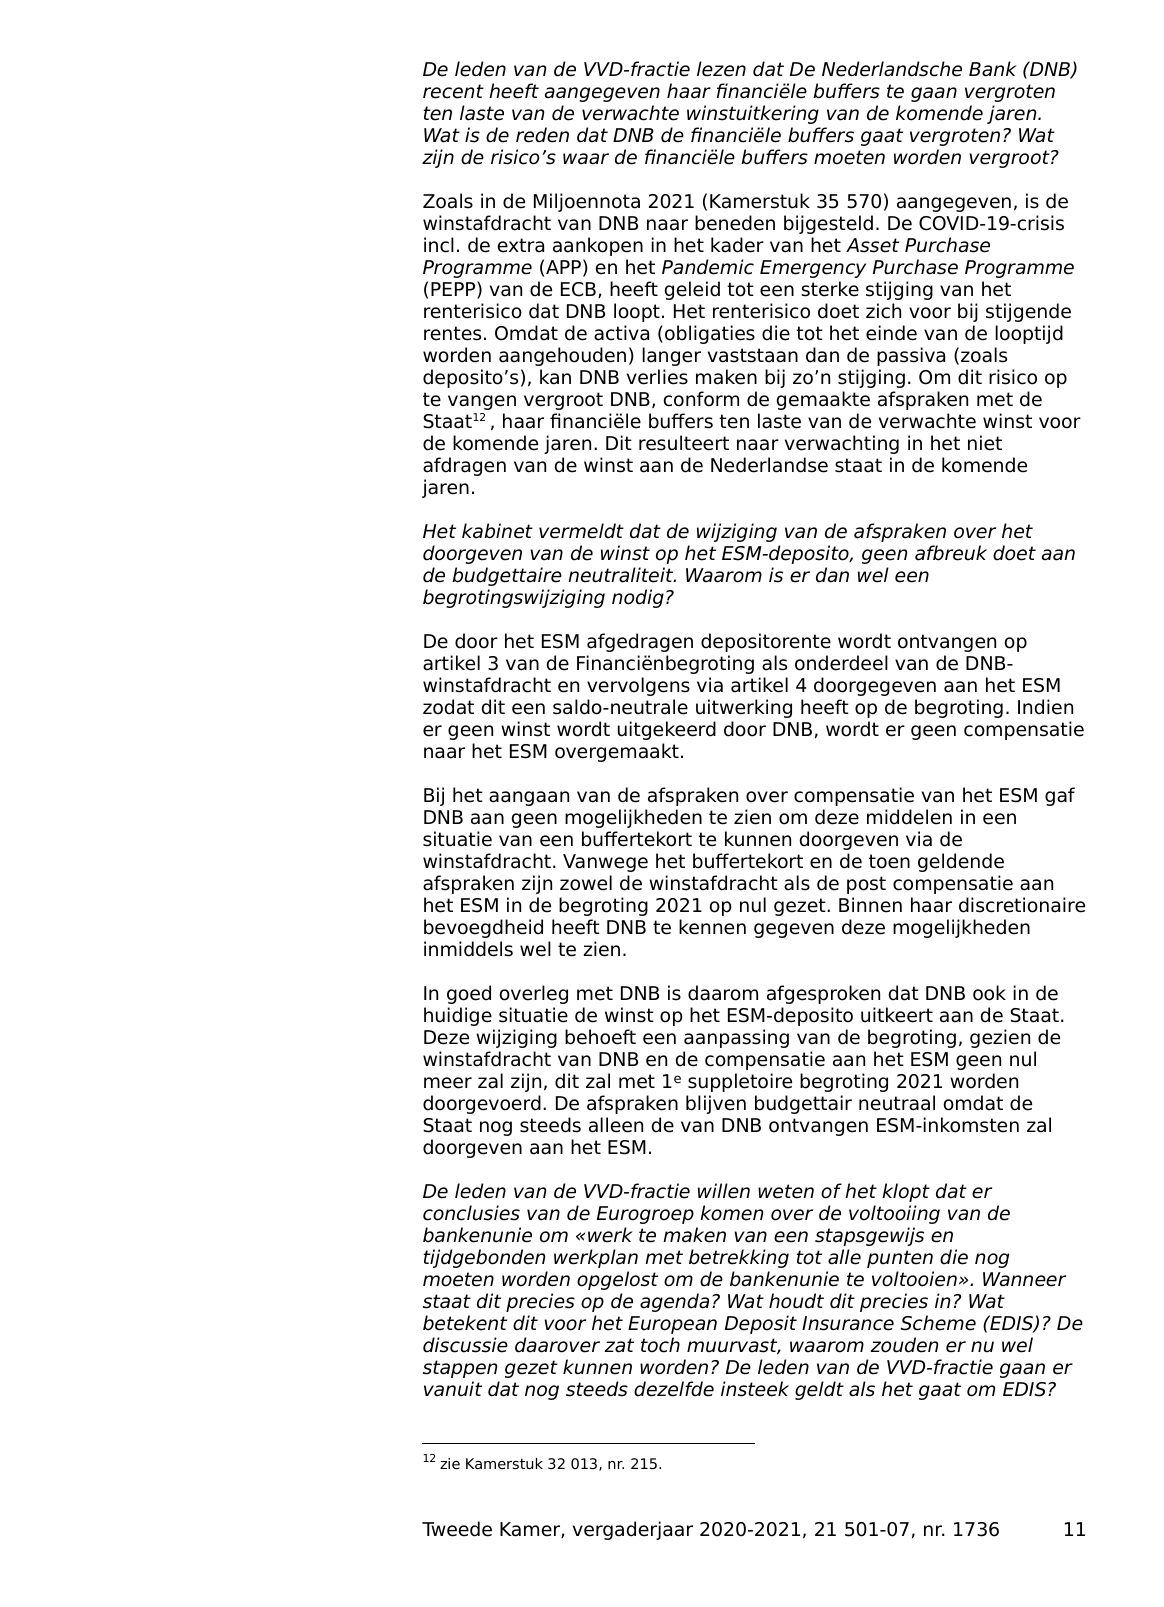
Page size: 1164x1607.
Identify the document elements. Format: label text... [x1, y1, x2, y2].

text De leden van de VVD-fractie lezen dat De Nederlandsche Bank (DNB) recent heeft aangegeven haar financiële buffers te gaan vergroten ten laste van de verwachte winstuitkering van de komende jaren. Wat is de reden dat DNB de financiële buffers gaat vergroten? Wat zijn de risico’s waar de financiële buffers moeten worden vergroot? [422, 59, 1087, 169]
text In goed overleg met DNB is daarom afgesproken dat DNB ook in de huidige situatie de winst op het ESM-deposito uitkeert aan de Staat. Deze wijziging behoeft een aanpassing van de begroting, gezien de winstafdracht van DNB en de compensatie aan het ESM geen nul meer zal zijn, dit zal met 1e suppletoire begroting 2021 worden doorgevoerd. De afspraken blijven budgettair neutraal omdat de Staat nog steeds alleen de van DNB ontvangen ESM-inkomsten zal doorgeven aan het ESM. [422, 983, 1087, 1159]
text zie Kamerstuk 32 013, nr. 215. [422, 1452, 1087, 1474]
text Het kabinet vermeldt dat de wijziging van de afspraken over het doorgeven van de winst op het ESM-deposito, geen afbreuk doet aan de budgettaire neutraliteit. Waarom is er dan wel een begrotingswijziging nodig? [422, 521, 1087, 609]
text De door het ESM afgedragen depositorente wordt ontvangen op artikel 3 van de Financiënbegroting als onderdeel van de DNB-winstafdracht en vervolgens via artikel 4 doorgegeven aan het ESM zodat dit een saldo-neutrale uitwerking heeft op de begroting. Indien er geen winst wordt uitgekeerd door DNB, wordt er geen compensatie naar het ESM overgemaakt. [422, 631, 1087, 763]
text Zoals in de Miljoennota 2021 (Kamerstuk 35 570) aangegeven, is de winstafdracht van DNB naar beneden bijgesteld. De COVID-19-crisis incl. de extra aankopen in het kader van het Asset Purchase Programme (APP) en het Pandemic Emergency Purchase Programme (PEPP) van de ECB, heeft geleid tot een sterke stijging van het renterisico dat DNB loopt. Het renterisico doet zich voor bij stijgende rentes. Omdat de activa (obligaties die tot het einde van de looptijd worden aangehouden) langer vaststaan dan de passiva (zoals deposito’s), kan DNB verlies maken bij zo’n stijging. Om dit risico op te vangen vergroot DNB, conform de gemaakte afspraken met de Staat, haar financiële buffers ten laste van de verwachte winst voor de komende jaren. Dit resulteert naar verwachting in het niet afdragen van de winst aan de Nederlandse staat in de komende jaren. [422, 191, 1087, 499]
text Bij het aangaan van de afspraken over compensatie van het ESM gaf DNB aan geen mogelijkheden te zien om deze middelen in een situatie van een buffertekort te kunnen doorgeven via de winstafdracht. Vanwege het buffertekort en de toen geldende afspraken zijn zowel de winstafdracht als de post compensatie aan het ESM in de begroting 2021 op nul gezet. Binnen haar discretionaire bevoegdheid heeft DNB te kennen gegeven deze mogelijkheden inmiddels wel te zien. [422, 785, 1087, 961]
text De leden van de VVD-fractie willen weten of het klopt dat er conclusies van de Eurogroep komen over de voltooiing van de bankenunie om «werk te maken van een stapsgewijs en tijdgebonden werkplan met betrekking tot alle punten die nog moeten worden opgelost om de bankenunie te voltooien». Wanneer staat dit precies op de agenda? Wat houdt dit precies in? Wat betekent dit voor het European Deposit Insurance Scheme (EDIS)? De discussie daarover zat toch muurvast, waarom zouden er nu wel stappen gezet kunnen worden? De leden van de VVD-fractie gaan er vanuit dat nog steeds dezelfde insteek geldt als het gaat om EDIS? [422, 1181, 1087, 1401]
